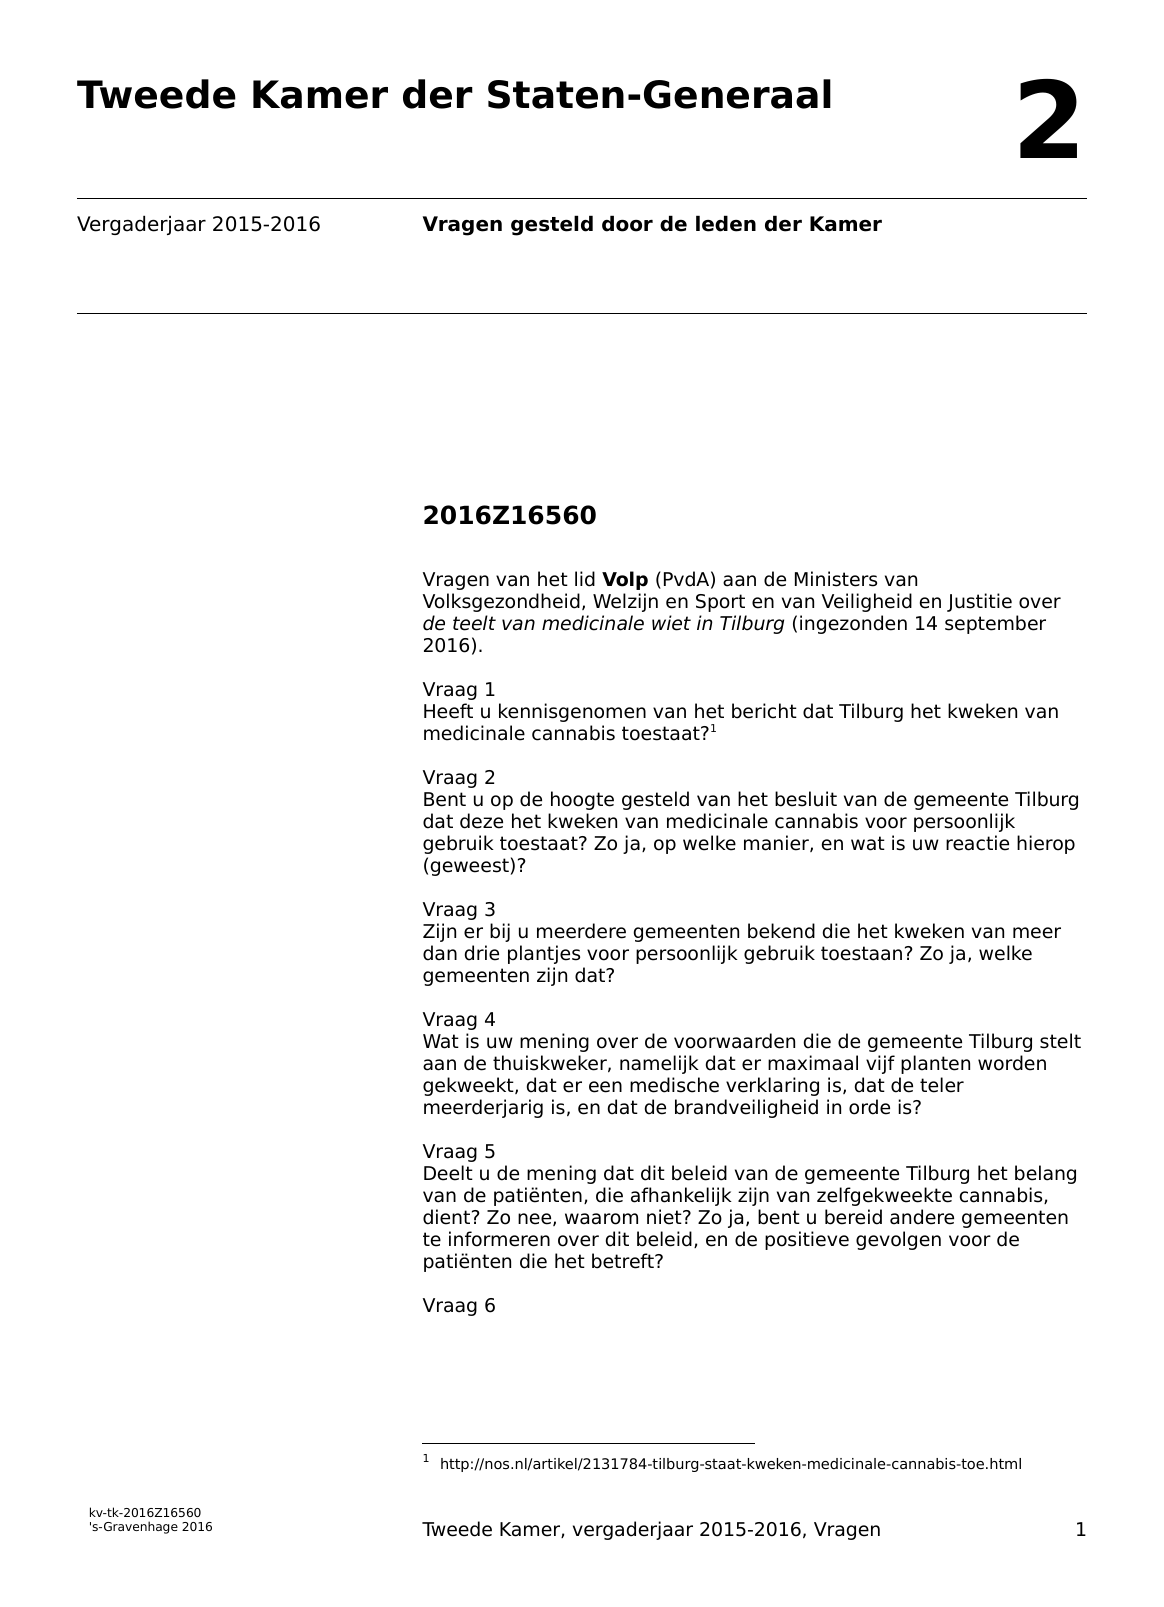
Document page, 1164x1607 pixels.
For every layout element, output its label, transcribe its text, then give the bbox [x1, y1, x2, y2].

table_header 2 [886, 59, 1087, 198]
text Vraag 4 [422, 1009, 1087, 1031]
table_cell Vergaderjaar 2015-2016 [77, 199, 422, 313]
text Vragen van het lid Volp (PvdA) aan de Ministers van Volksgezondheid, Welzijn en Sport en van Veiligheid en Justitie over de teelt van medicinale wiet in Tilburg (ingezonden 14 september 2016). [422, 569, 1087, 657]
text Vraag 3 [422, 899, 1087, 921]
text kv-tk-2016Z16560 [88, 1506, 323, 1520]
text http://nos.nl/artikel/2131784-tilburg-staat-kweken-medicinale-cannabis-toe.html [422, 1452, 1087, 1474]
text Deelt u de mening dat dit beleid van de gemeente Tilburg het belang van de patiënten, die afhankelijk zijn van zelfgekweekte cannabis, dient? Zo nee, waarom niet? Zo ja, bent u bereid andere gemeenten te informeren over dit beleid, en de positieve gevolgen voor de patiënten die het betreft? [422, 1163, 1087, 1273]
text Zijn er bij u meerdere gemeenten bekend die het kweken van meer dan drie plantjes voor persoonlijk gebruik toestaan? Zo ja, welke gemeenten zijn dat? [422, 921, 1087, 987]
text Heeft u kennisgenomen van het bericht dat Tilburg het kweken van medicinale cannabis toestaat? [422, 701, 1087, 745]
text Vraag 6 [422, 1295, 1087, 1317]
text Vraag 5 [422, 1141, 1087, 1163]
text Wat is uw mening over de voorwaarden die de gemeente Tilburg stelt aan de thuiskweker, namelijk dat er maximaal vijf planten worden gekweekt, dat er een medische verklaring is, dat de teler meerderjarig is, en dat de brandveiligheid in orde is? [422, 1031, 1087, 1119]
table_cell Vragen gesteld door de leden der Kamer [422, 199, 1087, 313]
text Bent u op de hoogte gesteld van het besluit van de gemeente Tilburg dat deze het kweken van medicinale cannabis voor persoonlijk gebruik toestaat? Zo ja, op welke manier, en wat is uw reactie hierop (geweest)? [422, 789, 1087, 877]
text Vraag 1 [422, 679, 1087, 701]
text Vraag 2 [422, 767, 1087, 789]
table_header Tweede Kamer der Staten-Generaal [77, 59, 886, 198]
text 's-Gravenhage 2016 [88, 1520, 323, 1534]
text 2016Z16560 [422, 501, 1087, 531]
